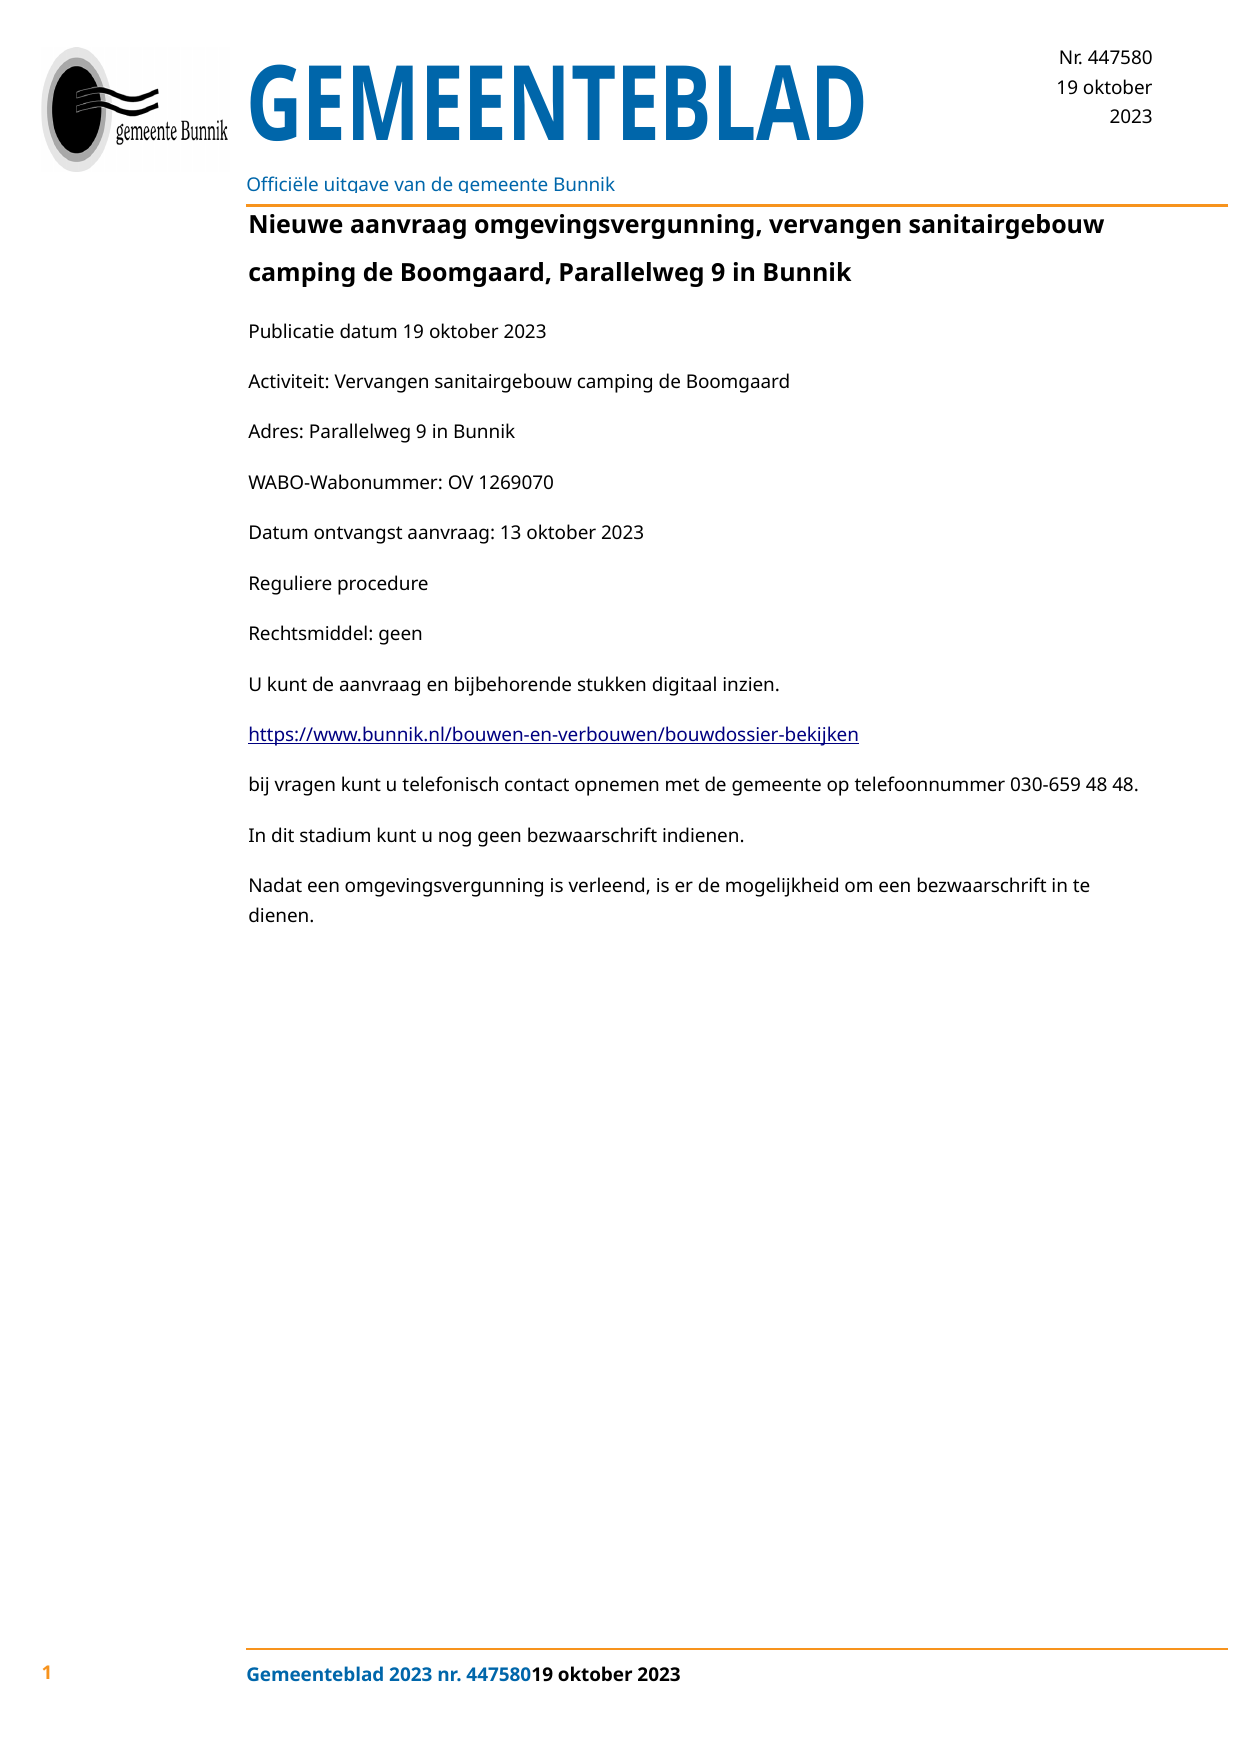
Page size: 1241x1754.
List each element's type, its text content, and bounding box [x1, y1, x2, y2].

text Publicatie datum 19 oktober 2023 [248, 318, 1152, 344]
text Nieuwe aanvraag omgevingsvergunning, vervangen sanitairgebouw camping de Boomgaard, Parallelweg 9 in Bunnik [248, 207, 1152, 288]
text bij vragen kunt u telefonisch contact opnemen met de gemeente op telefoonnummer 030-659 48 48. [248, 772, 1152, 797]
text Nadat een omgevingsvergunning is verleend, is er de mogelijkheid om een bezwaarschrift in te dienen. [248, 872, 1152, 928]
text Reguliere procedure [248, 570, 1152, 596]
text https://www.bunnik.nl/bouwen-en-verbouwen/bouwdossier-bekijken [248, 721, 1152, 747]
text WABO-Wabonummer: OV 1269070 [248, 469, 1152, 495]
text In dit stadium kunt u nog geen bezwaarschrift indienen. [248, 822, 1152, 848]
text Rechtsmiddel: geen [248, 620, 1152, 646]
text Adres: Parallelweg 9 in Bunnik [248, 419, 1152, 444]
text Datum ontvangst aanvraag: 13 oktober 2023 [248, 519, 1152, 545]
text Activiteit: Vervangen sanitairgebouw camping de Boomgaard [248, 368, 1152, 394]
text U kunt de aanvraag en bijbehorende stukken digitaal inzien. [248, 671, 1152, 697]
picture [41, 47, 231, 172]
